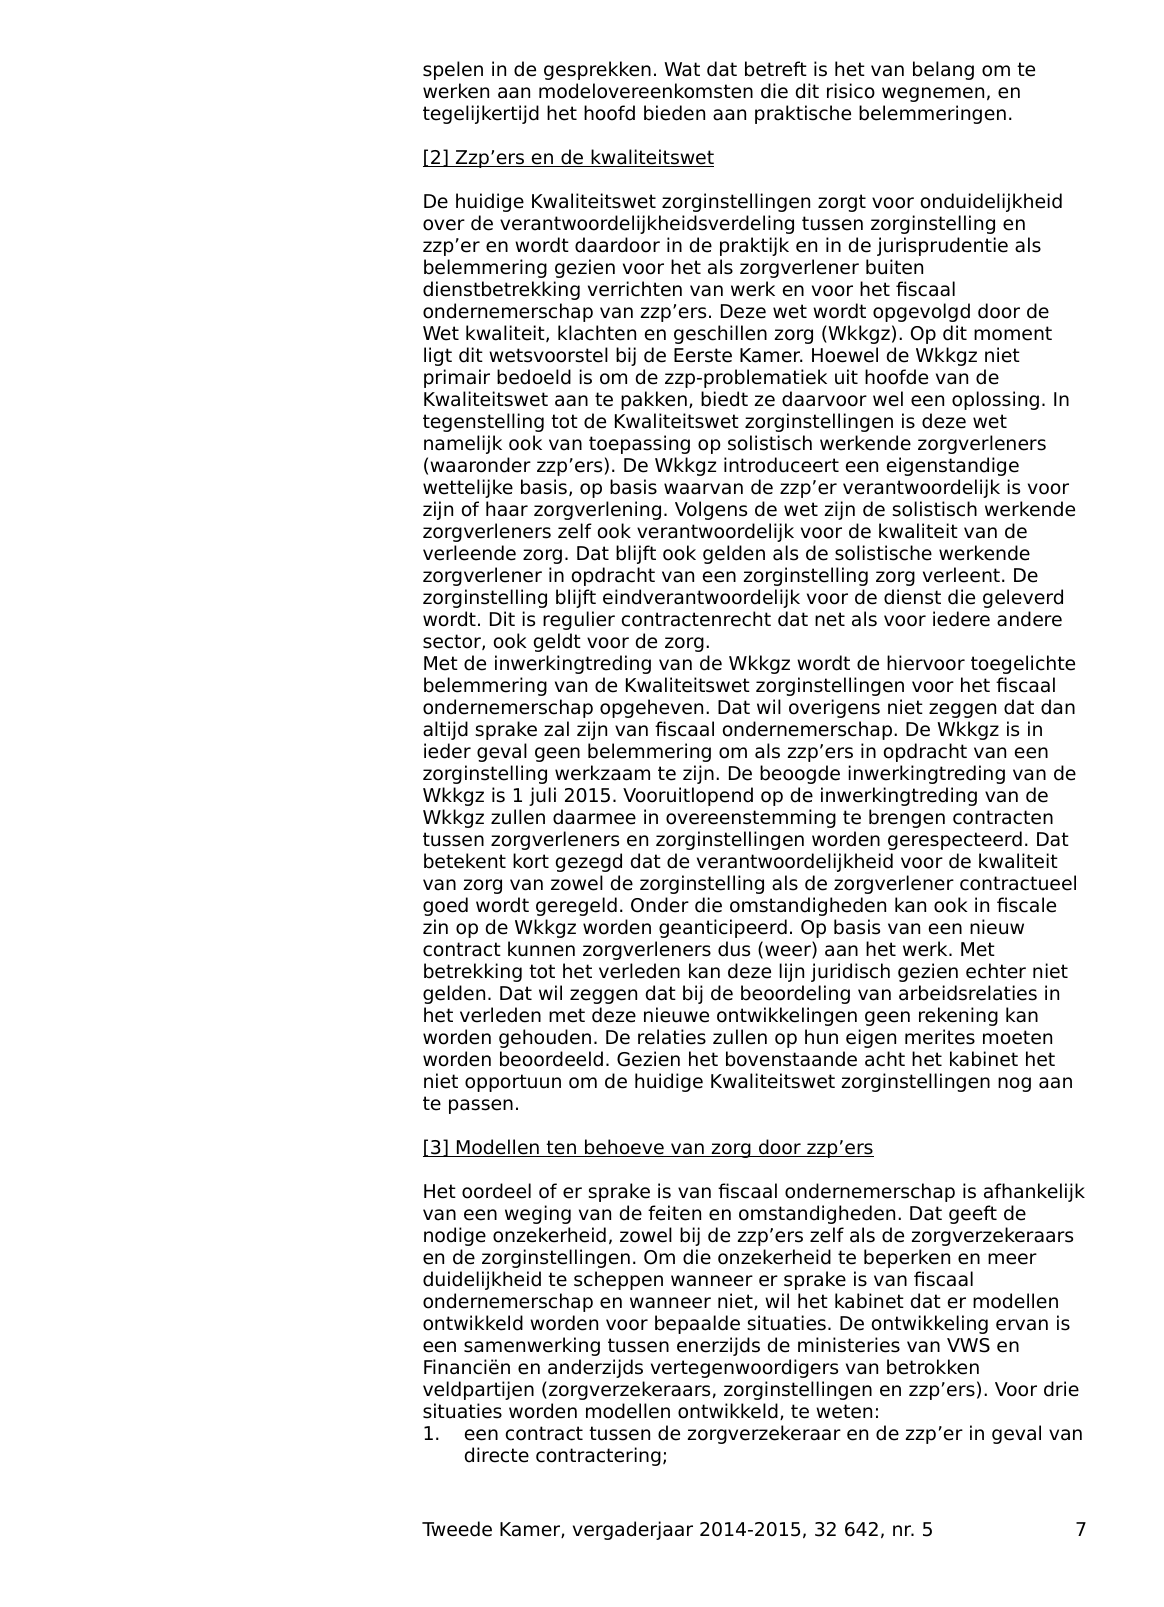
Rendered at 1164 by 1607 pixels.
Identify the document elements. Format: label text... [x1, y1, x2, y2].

text De huidige Kwaliteitswet zorginstellingen zorgt voor onduidelijkheid over de verantwoordelijkheidsverdeling tussen zorginstelling en zzp’er en wordt daardoor in de praktijk en in de jurisprudentie als belemmering gezien voor het als zorgverlener buiten dienstbetrekking verrichten van werk en voor het fiscaal ondernemerschap van zzp’ers. Deze wet wordt opgevolgd door de Wet kwaliteit, klachten en geschillen zorg (Wkkgz). Op dit moment ligt dit wetsvoorstel bij de Eerste Kamer. Hoewel de Wkkgz niet primair bedoeld is om de zzp-problematiek uit hoofde van de Kwaliteitswet aan te pakken, biedt ze daarvoor wel een oplossing. In tegenstelling tot de Kwaliteitswet zorginstellingen is deze wet namelijk ook van toepassing op solistisch werkende zorgverleners (waaronder zzp’ers). De Wkkgz introduceert een eigenstandige wettelijke basis, op basis waarvan de zzp’er verantwoordelijk is voor zijn of haar zorgverlening. Volgens de wet zijn de solistisch werkende zorgverleners zelf ook verantwoordelijk voor de kwaliteit van de verleende zorg. Dat blijft ook gelden als de solistische werkende zorgverlener in opdracht van een zorginstelling zorg verleent. De zorginstelling blijft eindverantwoordelijk voor de dienst die geleverd wordt. Dit is regulier contractenrecht dat net als voor iedere andere sector, ook geldt voor de zorg. [422, 191, 1087, 653]
text Het oordeel of er sprake is van fiscaal ondernemerschap is afhankelijk van een weging van de feiten en omstandigheden. Dat geeft de nodige onzekerheid, zowel bij de zzp’ers zelf als de zorgverzekeraars en de zorginstellingen. Om die onzekerheid te beperken en meer duidelijkheid te scheppen wanneer er sprake is van fiscaal ondernemerschap en wanneer niet, wil het kabinet dat er modellen ontwikkeld worden voor bepaalde situaties. De ontwikkeling ervan is een samenwerking tussen enerzijds de ministeries van VWS en Financiën en anderzijds vertegenwoordigers van betrokken veldpartijen (zorgverzekeraars, zorginstellingen en zzp’ers). Voor drie situaties worden modellen ontwikkeld, te weten: [422, 1181, 1087, 1423]
subtitle [2] Zzp’ers en de kwaliteitswet [422, 147, 1087, 169]
text spelen in de gesprekken. Wat dat betreft is het van belang om te werken aan modelovereenkomsten die dit risico wegnemen, en tegelijkertijd het hoofd bieden aan praktische belemmeringen. [422, 59, 1087, 125]
subtitle [3] Modellen ten behoeve van zorg door zzp’ers [422, 1137, 1087, 1159]
text 1. een contract tussen de zorgverzekeraar en de zzp’er in geval van directe contractering; [422, 1423, 1087, 1467]
text Met de inwerkingtreding van de Wkkgz wordt de hiervoor toegelichte belemmering van de Kwaliteitswet zorginstellingen voor het fiscaal ondernemerschap opgeheven. Dat wil overigens niet zeggen dat dan altijd sprake zal zijn van fiscaal ondernemerschap. De Wkkgz is in ieder geval geen belemmering om als zzp’ers in opdracht van een zorginstelling werkzaam te zijn. De beoogde inwerkingtreding van de Wkkgz is 1 juli 2015. Vooruitlopend op de inwerkingtreding van de Wkkgz zullen daarmee in overeenstemming te brengen contracten tussen zorgverleners en zorginstellingen worden gerespecteerd. Dat betekent kort gezegd dat de verantwoordelijkheid voor de kwaliteit van zorg van zowel de zorginstelling als de zorgverlener contractueel goed wordt geregeld. Onder die omstandigheden kan ook in fiscale zin op de Wkkgz worden geanticipeerd. Op basis van een nieuw contract kunnen zorgverleners dus (weer) aan het werk. Met betrekking tot het verleden kan deze lijn juridisch gezien echter niet gelden. Dat wil zeggen dat bij de beoordeling van arbeidsrelaties in het verleden met deze nieuwe ontwikkelingen geen rekening kan worden gehouden. De relaties zullen op hun eigen merites moeten worden beoordeeld. Gezien het bovenstaande acht het kabinet het niet opportuun om de huidige Kwaliteitswet zorginstellingen nog aan te passen. [422, 653, 1087, 1114]
